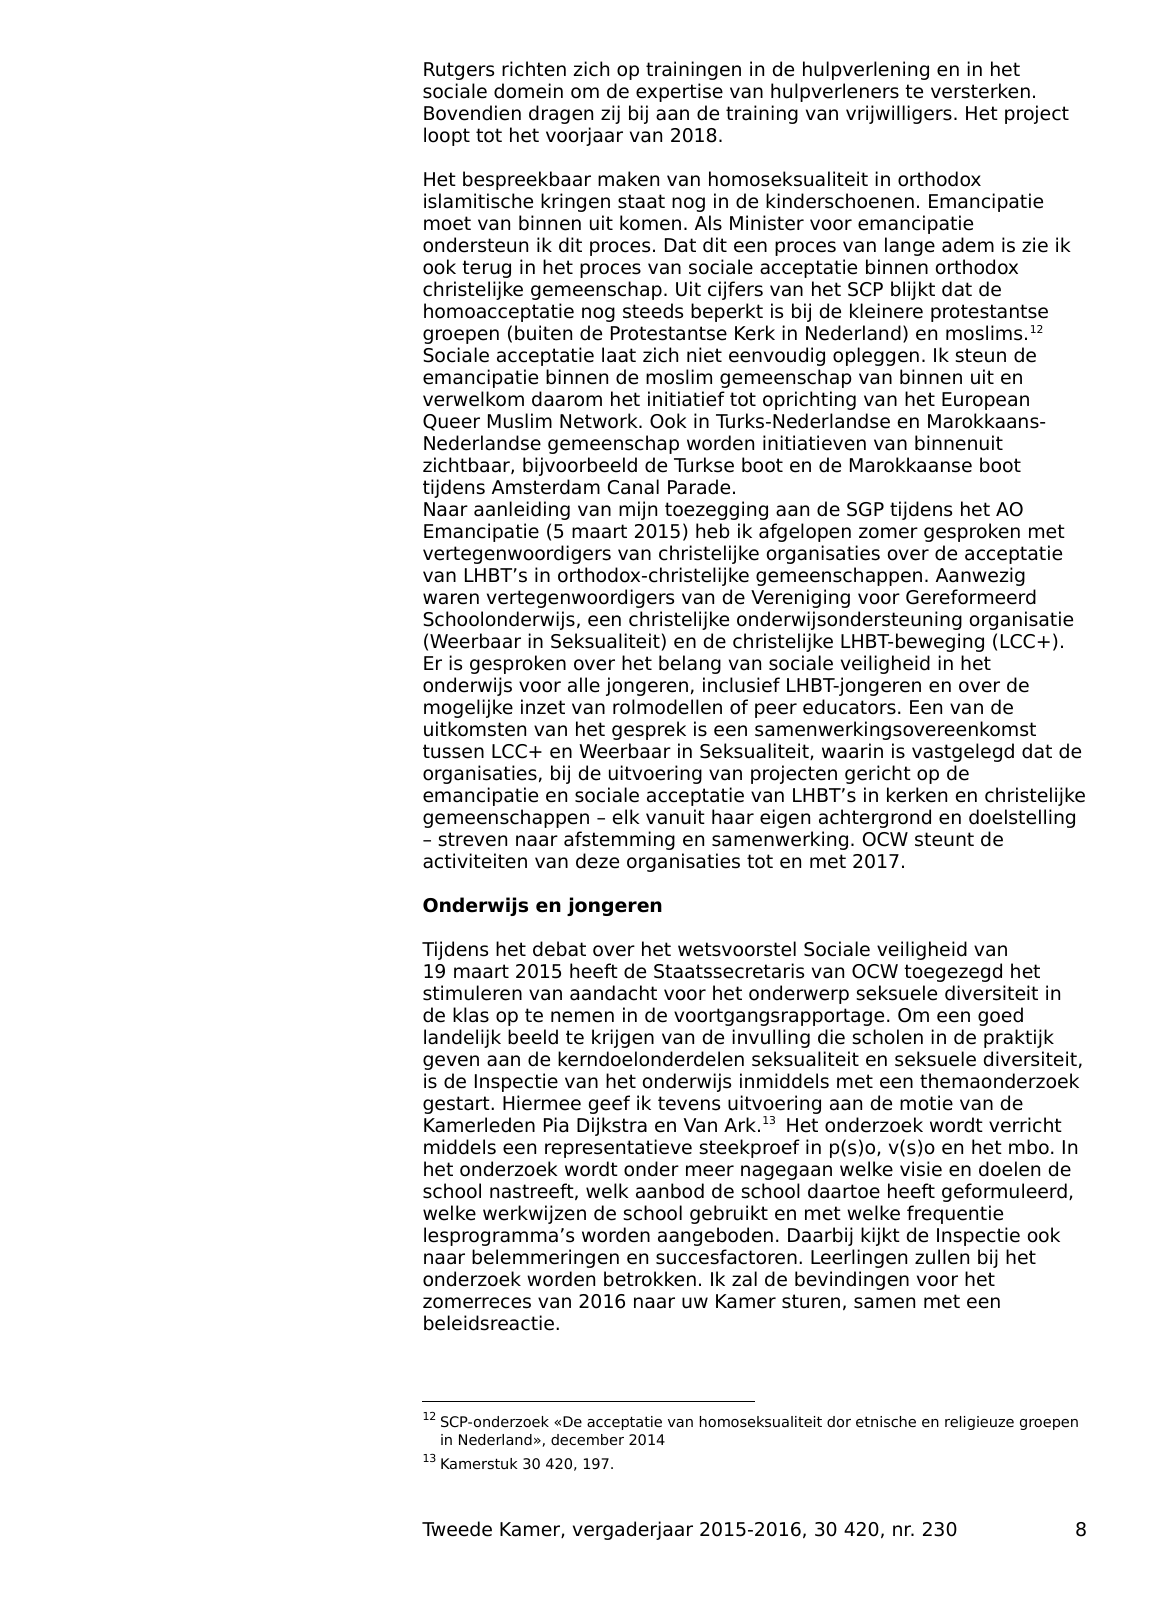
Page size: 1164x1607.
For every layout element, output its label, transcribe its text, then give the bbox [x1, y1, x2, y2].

text SCP-onderzoek «De acceptatie van homoseksualiteit dor etnische en religieuze groepen in Nederland», december 2014 [422, 1410, 1087, 1449]
text Kamerstuk 30 420, 197. [422, 1452, 1087, 1474]
text Rutgers richten zich op trainingen in de hulpverlening en in het sociale domein om de expertise van hulpverleners te versterken. Bovendien dragen zij bij aan de training van vrijwilligers. Het project loopt tot het voorjaar van 2018. [422, 59, 1087, 147]
subtitle Onderwijs en jongeren [422, 895, 1087, 917]
text Het bespreekbaar maken van homoseksualiteit in orthodox islamitische kringen staat nog in de kinderschoenen. Emancipatie moet van binnen uit komen. Als Minister voor emancipatie ondersteun ik dit proces. Dat dit een proces van lange adem is zie ik ook terug in het proces van sociale acceptatie binnen orthodox christelijke gemeenschap. Uit cijfers van het SCP blijkt dat de homoacceptatie nog steeds beperkt is bij de kleinere protestantse groepen (buiten de Protestantse Kerk in Nederland) en moslims. Sociale acceptatie laat zich niet eenvoudig opleggen. Ik steun de emancipatie binnen de moslim gemeenschap van binnen uit en verwelkom daarom het initiatief tot oprichting van het European Queer Muslim Network. Ook in Turks-Nederlandse en Marokkaans-Nederlandse gemeenschap worden initiatieven van binnenuit zichtbaar, bijvoorbeeld de Turkse boot en de Marokkaanse boot tijdens Amsterdam Canal Parade. [422, 169, 1087, 499]
text Naar aanleiding van mijn toezegging aan de SGP tijdens het AO Emancipatie (5 maart 2015) heb ik afgelopen zomer gesproken met vertegenwoordigers van christelijke organisaties over de acceptatie van LHBT’s in orthodox-christelijke gemeenschappen. Aanwezig waren vertegenwoordigers van de Vereniging voor Gereformeerd Schoolonderwijs, een christelijke onderwijsondersteuning organisatie (Weerbaar in Seksualiteit) en de christelijke LHBT-beweging (LCC+). Er is gesproken over het belang van sociale veiligheid in het onderwijs voor alle jongeren, inclusief LHBT-jongeren en over de mogelijke inzet van rolmodellen of peer educators. Een van de uitkomsten van het gesprek is een samenwerkingsovereenkomst tussen LCC+ en Weerbaar in Seksualiteit, waarin is vastgelegd dat de organisaties, bij de uitvoering van projecten gericht op de emancipatie en sociale acceptatie van LHBT’s in kerken en christelijke gemeenschappen – elk vanuit haar eigen achtergrond en doelstelling – streven naar afstemming en samenwerking. OCW steunt de activiteiten van deze organisaties tot en met 2017. [422, 499, 1087, 872]
text Tijdens het debat over het wetsvoorstel Sociale veiligheid van 19 maart 2015 heeft de Staatssecretaris van OCW toegezegd het stimuleren van aandacht voor het onderwerp seksuele diversiteit in de klas op te nemen in de voortgangsrapportage. Om een goed landelijk beeld te krijgen van de invulling die scholen in de praktijk geven aan de kerndoelonderdelen seksualiteit en seksuele diversiteit, is de Inspectie van het onderwijs inmiddels met een themaonderzoek gestart. Hiermee geef ik tevens uitvoering aan de motie van de Kamerleden Pia Dijkstra en Van Ark. Het onderzoek wordt verricht middels een representatieve steekproef in p(s)o, v(s)o en het mbo. In het onderzoek wordt onder meer nagegaan welke visie en doelen de school nastreeft, welk aanbod de school daartoe heeft geformuleerd, welke werkwijzen de school gebruikt en met welke frequentie lesprogramma’s worden aangeboden. Daarbij kijkt de Inspectie ook naar belemmeringen en succesfactoren. Leerlingen zullen bij het onderzoek worden betrokken. Ik zal de bevindingen voor het zomerreces van 2016 naar uw Kamer sturen, samen met een beleidsreactie. [422, 939, 1087, 1334]
